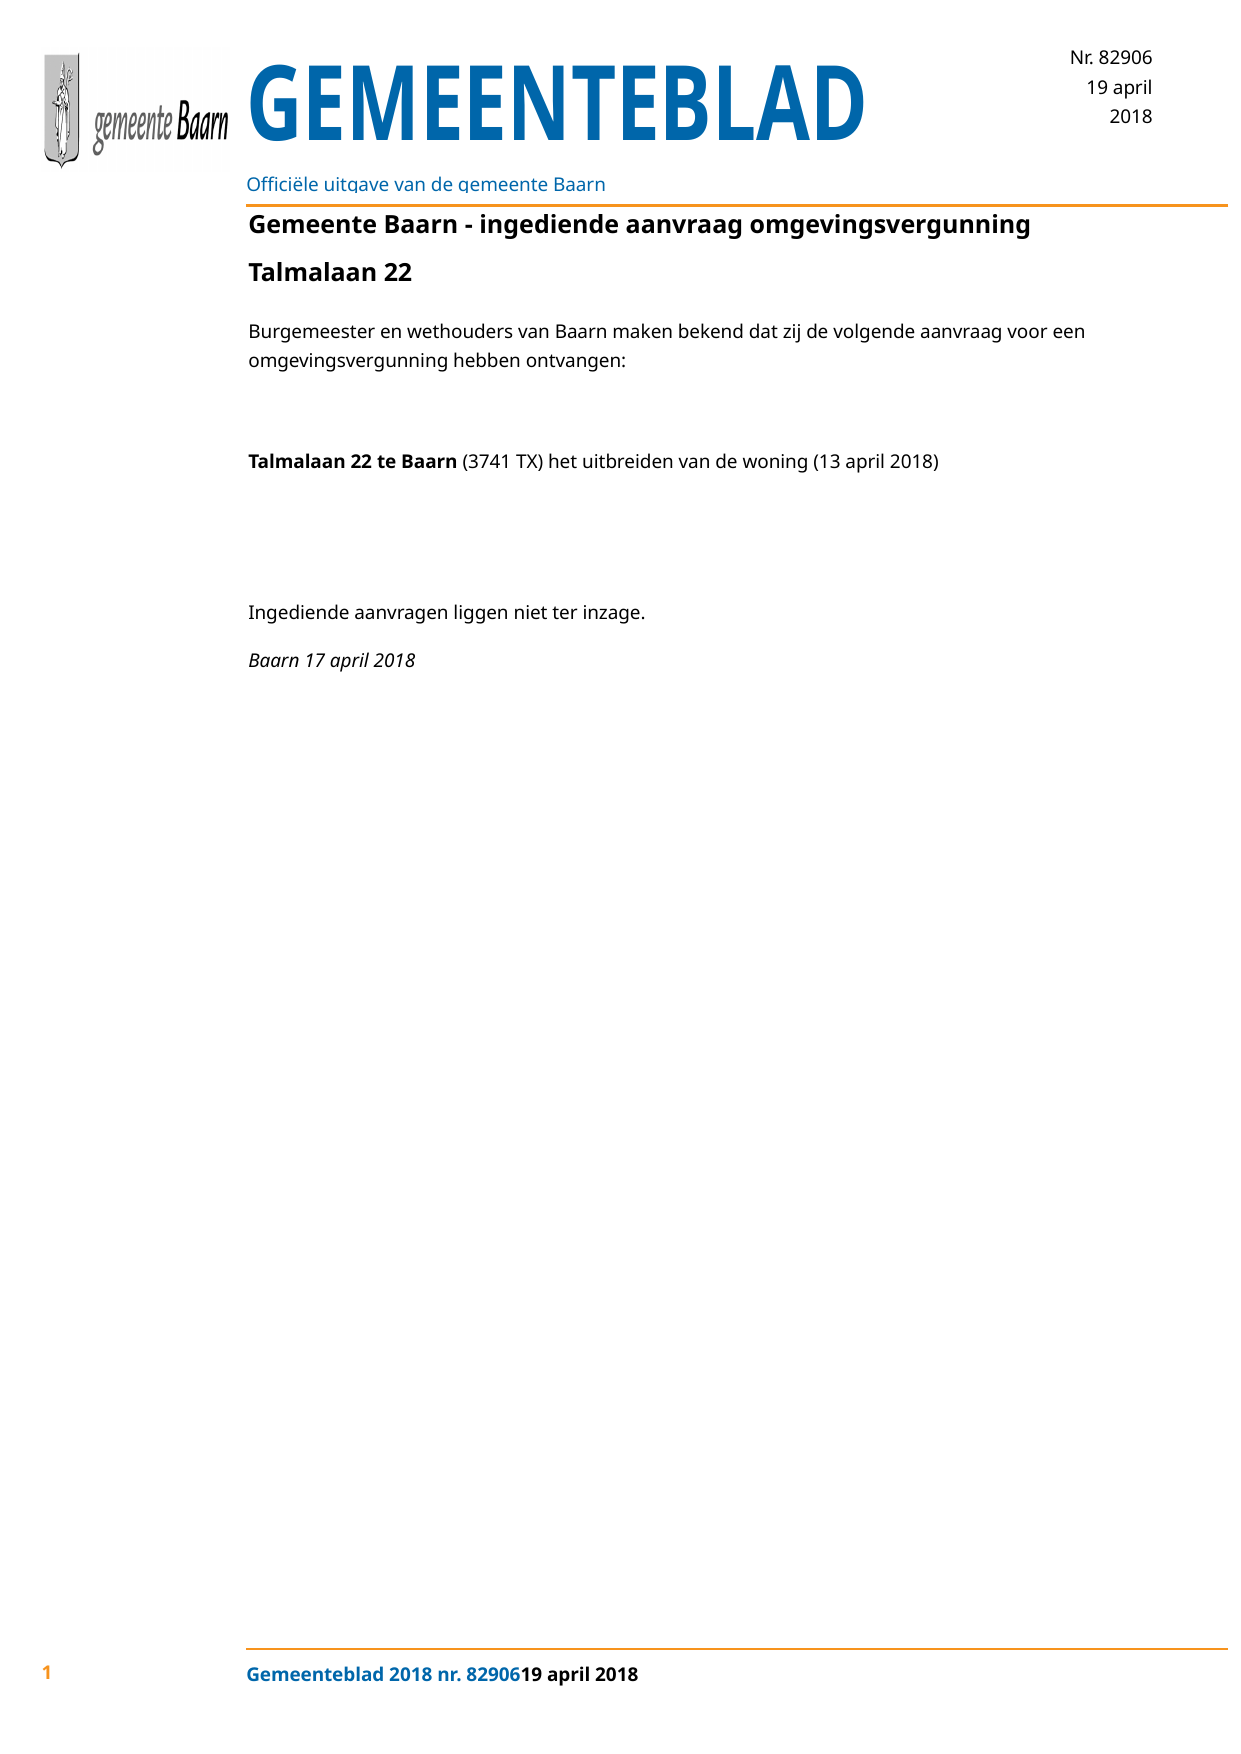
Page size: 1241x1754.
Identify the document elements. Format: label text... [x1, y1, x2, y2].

text Talmalaan 22 te Baarn (3741 TX) het uitbreiden van de woning (13 april 2018) [248, 448, 1152, 474]
text Baarn 17 april 2018 [248, 647, 1152, 673]
text Burgemeester en wethouders van Baarn maken bekend dat zij de volgende aanvraag voor een omgevingsvergunning hebben ontvangen: [248, 318, 1152, 373]
picture [41, 47, 231, 172]
text Ingediende aanvragen liggen niet ter inzage. [248, 599, 1152, 625]
text Gemeente Baarn - ingediende aanvraag omgevingsvergunning Talmalaan 22 [248, 207, 1152, 288]
